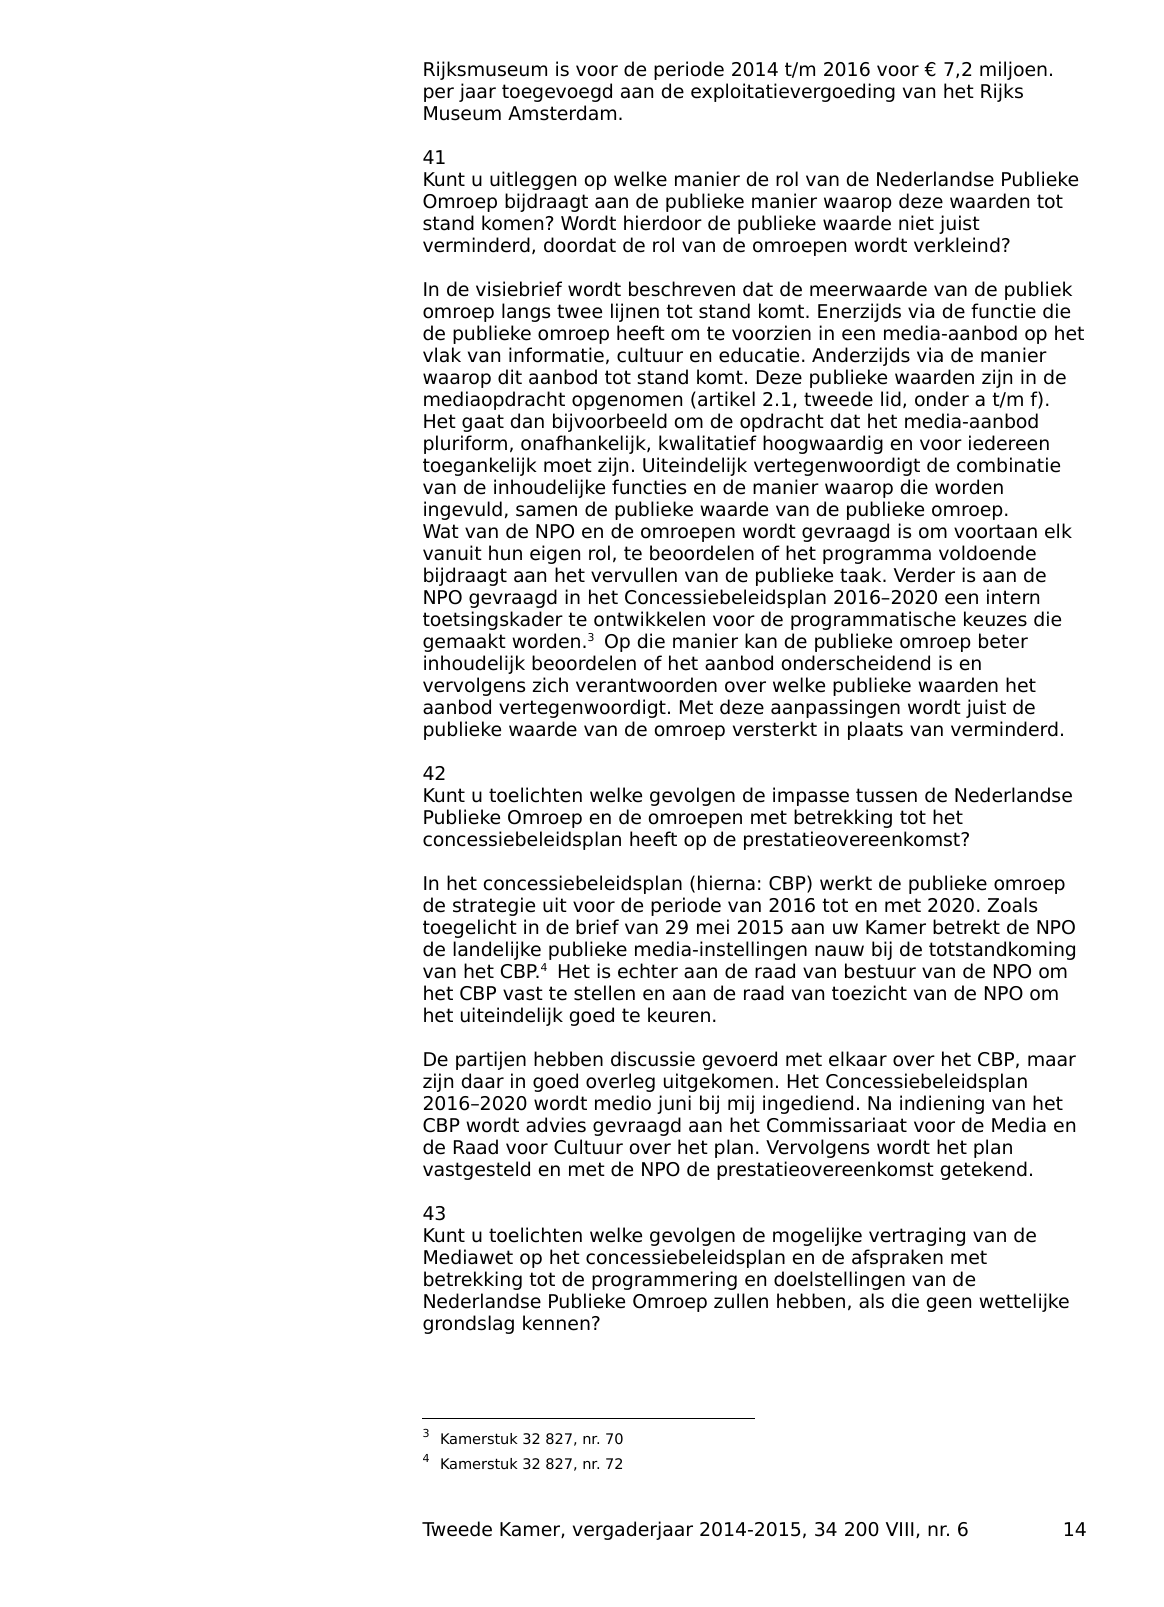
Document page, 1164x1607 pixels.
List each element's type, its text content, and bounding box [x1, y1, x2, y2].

text Rijksmuseum is voor de periode 2014 t/m 2016 voor € 7,2 miljoen. per jaar toegevoegd aan de exploitatievergoeding van het Rijks Museum Amsterdam. [422, 59, 1087, 125]
text 43 [422, 1203, 1087, 1225]
text 41 [422, 147, 1087, 169]
text Kamerstuk 32 827, nr. 70 [422, 1427, 1087, 1449]
text Kunt u toelichten welke gevolgen de mogelijke vertraging van de Mediawet op het concessiebeleidsplan en de afspraken met betrekking tot de programmering en doelstellingen van de Nederlandse Publieke Omroep zullen hebben, als die geen wettelijke grondslag kennen? [422, 1225, 1087, 1335]
text In de visiebrief wordt beschreven dat de meerwaarde van de publiek omroep langs twee lijnen tot stand komt. Enerzijds via de functie die de publieke omroep heeft om te voorzien in een media-aanbod op het vlak van informatie, cultuur en educatie. Anderzijds via de manier waarop dit aanbod tot stand komt. Deze publieke waarden zijn in de mediaopdracht opgenomen (artikel 2.1, tweede lid, onder a t/m f). Het gaat dan bijvoorbeeld om de opdracht dat het media-aanbod pluriform, onafhankelijk, kwalitatief hoogwaardig en voor iedereen toegankelijk moet zijn. Uiteindelijk vertegenwoordigt de combinatie van de inhoudelijke functies en de manier waarop die worden ingevuld, samen de publieke waarde van de publieke omroep. [422, 279, 1087, 521]
text Kunt u toelichten welke gevolgen de impasse tussen de Nederlandse Publieke Omroep en de omroepen met betrekking tot het concessiebeleidsplan heeft op de prestatieovereenkomst? [422, 785, 1087, 851]
text Kunt u uitleggen op welke manier de rol van de Nederlandse Publieke Omroep bijdraagt aan de publieke manier waarop deze waarden tot stand komen? Wordt hierdoor de publieke waarde niet juist verminderd, doordat de rol van de omroepen wordt verkleind? [422, 169, 1087, 257]
text Wat van de NPO en de omroepen wordt gevraagd is om voortaan elk vanuit hun eigen rol, te beoordelen of het programma voldoende bijdraagt aan het vervullen van de publieke taak. Verder is aan de NPO gevraagd in het Concessiebeleidsplan 2016–2020 een intern toetsingskader te ontwikkelen voor de programmatische keuzes die gemaakt worden. Op die manier kan de publieke omroep beter inhoudelijk beoordelen of het aanbod onderscheidend is en vervolgens zich verantwoorden over welke publieke waarden het aanbod vertegenwoordigt. Met deze aanpassingen wordt juist de publieke waarde van de omroep versterkt in plaats van verminderd. [422, 521, 1087, 741]
text Kamerstuk 32 827, nr. 72 [422, 1452, 1087, 1474]
text 42 [422, 763, 1087, 785]
text In het concessiebeleidsplan (hierna: CBP) werkt de publieke omroep de strategie uit voor de periode van 2016 tot en met 2020. Zoals toegelicht in de brief van 29 mei 2015 aan uw Kamer betrekt de NPO de landelijke publieke media-instellingen nauw bij de totstandkoming van het CBP. Het is echter aan de raad van bestuur van de NPO om het CBP vast te stellen en aan de raad van toezicht van de NPO om het uiteindelijk goed te keuren. [422, 873, 1087, 1027]
text De partijen hebben discussie gevoerd met elkaar over het CBP, maar zijn daar in goed overleg uitgekomen. Het Concessiebeleidsplan 2016–2020 wordt medio juni bij mij ingediend. Na indiening van het CBP wordt advies gevraagd aan het Commissariaat voor de Media en de Raad voor Cultuur over het plan. Vervolgens wordt het plan vastgesteld en met de NPO de prestatieovereenkomst getekend. [422, 1049, 1087, 1181]
